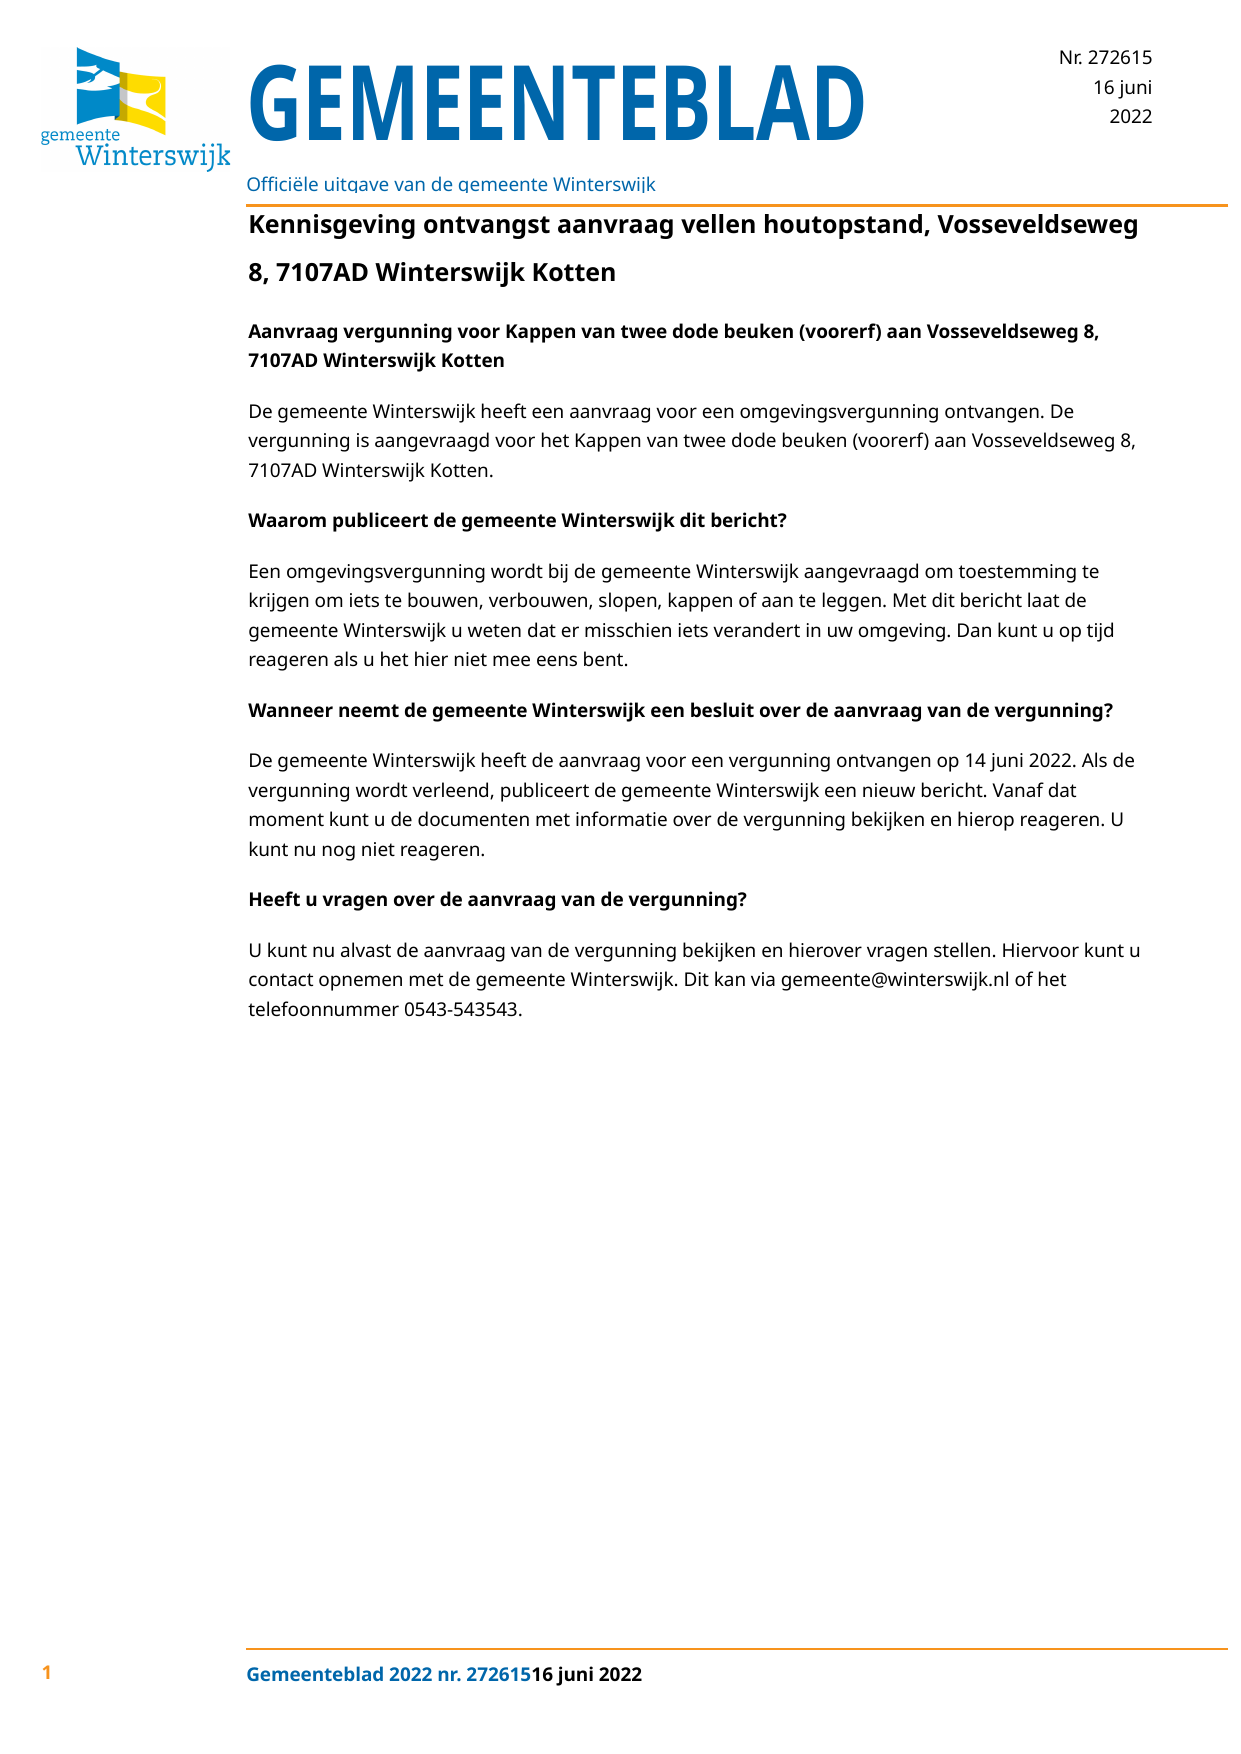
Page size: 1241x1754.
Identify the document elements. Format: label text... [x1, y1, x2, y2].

text De gemeente Winterswijk heeft een aanvraag voor een omgevingsvergunning ontvangen. De vergunning is aangevraagd voor het Kappen van twee dode beuken (voorerf) aan Vosseveldseweg 8, 7107AD Winterswijk Kotten. [248, 398, 1152, 483]
text U kunt nu alvast de aanvraag van de vergunning bekijken en hierover vragen stellen. Hiervoor kunt u contact opnemen met de gemeente Winterswijk. Dit kan via gemeente@winterswijk.nl of het telefoonnummer 0543-543543. [248, 937, 1152, 1022]
text De gemeente Winterswijk heeft de aanvraag voor een vergunning ontvangen op 14 juni 2022. Als de vergunning wordt verleend, publiceert de gemeente Winterswijk een nieuw bericht. Vanaf dat moment kunt u de documenten met informatie over de vergunning bekijken en hierop reageren. U kunt nu nog niet reageren. [248, 747, 1152, 862]
text Heeft u vragen over de aanvraag van de vergunning? [248, 887, 1152, 912]
text Kennisgeving ontvangst aanvraag vellen houtopstand, Vosseveldseweg 8, 7107AD Winterswijk Kotten [248, 207, 1152, 288]
picture [225, 153, 231, 162]
text Een omgevingsvergunning wordt bij de gemeente Winterswijk aangevraagd om toestemming te krijgen om iets te bouwen, verbouwen, slopen, kappen of aan te leggen. Met dit bericht laat de gemeente Winterswijk u weten dat er misschien iets verandert in uw omgeving. Dan kunt u op tijd reageren als u het hier niet mee eens bent. [248, 558, 1152, 672]
text Waarom publiceert de gemeente Winterswijk dit bericht? [248, 507, 1152, 533]
text Aanvraag vergunning voor Kappen van twee dode beuken (voorerf) aan Vosseveldseweg 8, 7107AD Winterswijk Kotten [248, 318, 1152, 373]
picture [41, 47, 231, 172]
text Wanneer neemt de gemeente Winterswijk een besluit over de aanvraag van de vergunning? [248, 697, 1152, 723]
